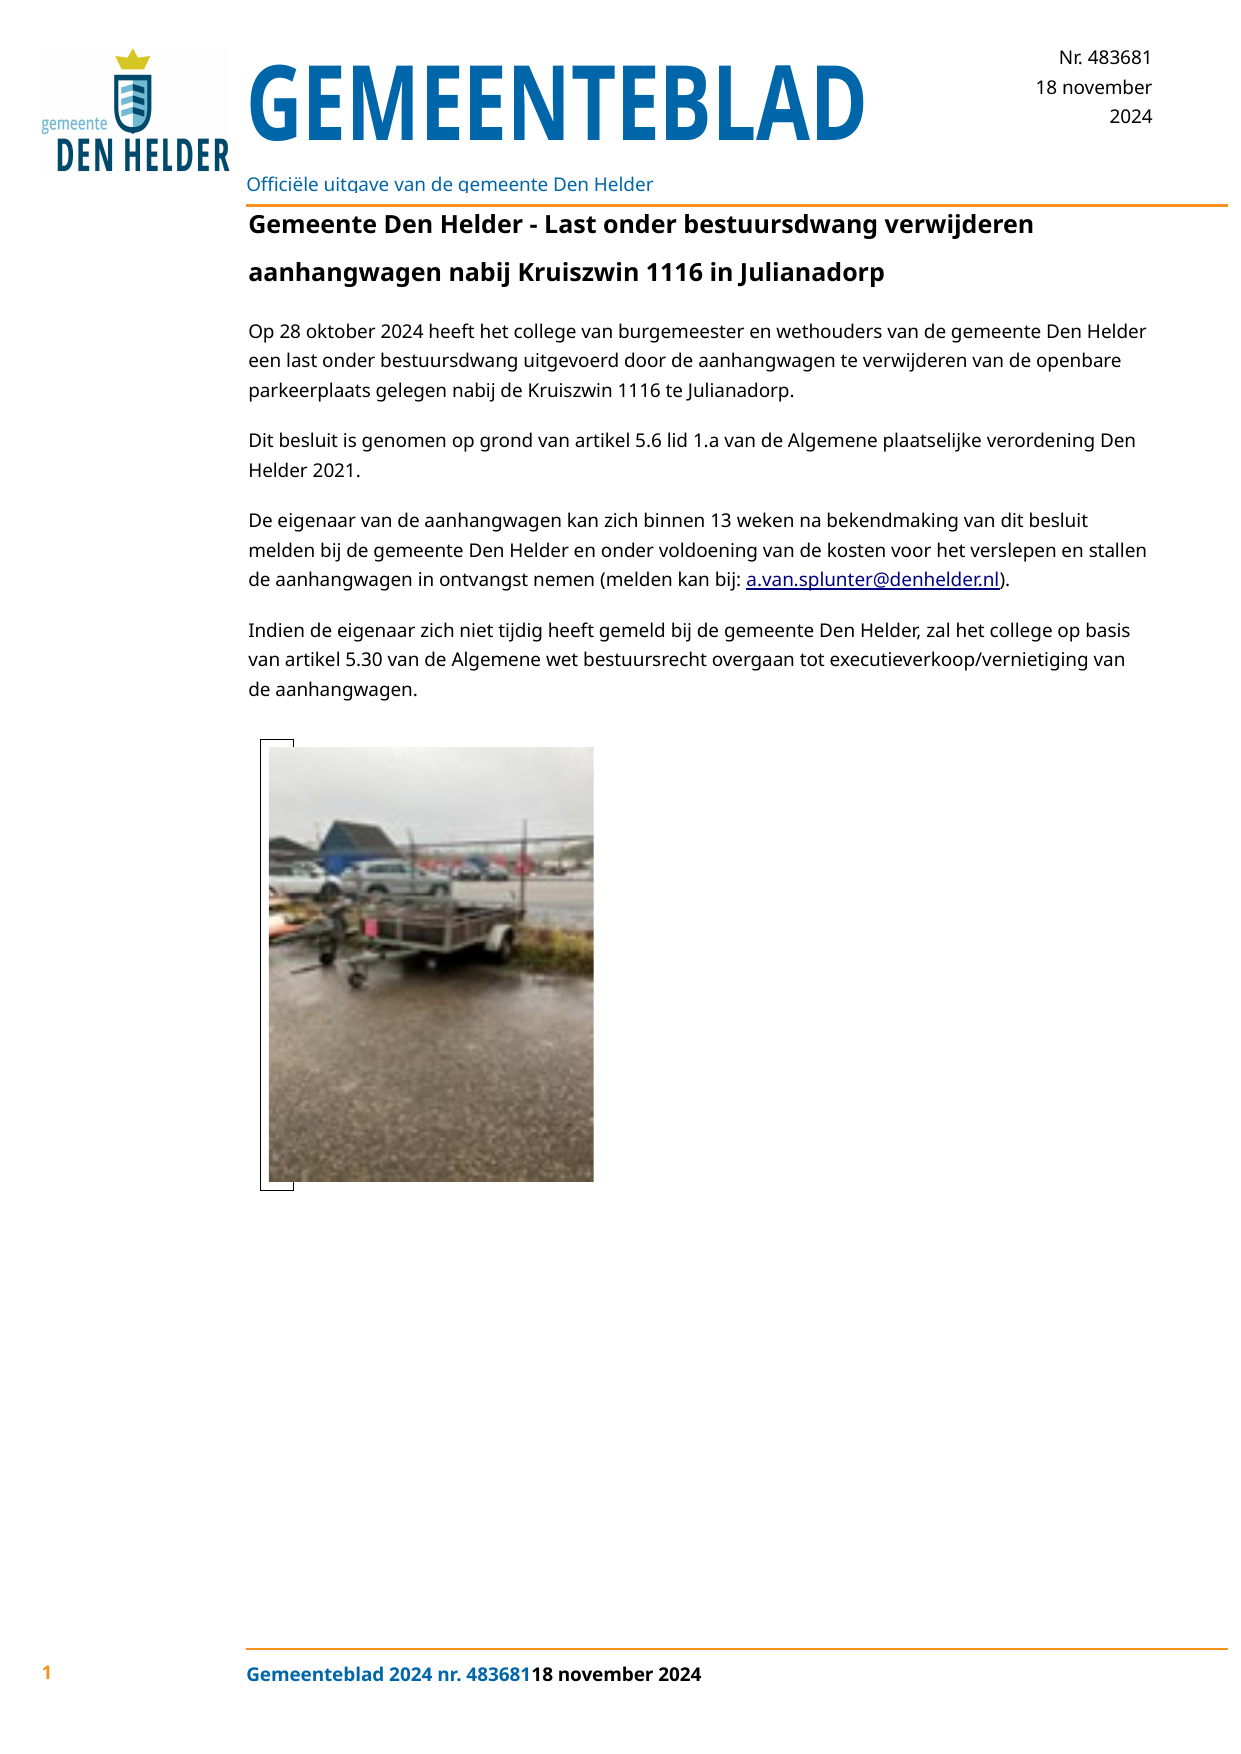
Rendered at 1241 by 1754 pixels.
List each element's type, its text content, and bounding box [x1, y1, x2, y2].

picture [130, 157, 135, 172]
picture [41, 47, 231, 172]
text De eigenaar van de aanhangwagen kan zich binnen 13 weken na bekendmaking van dit besluit melden bij de gemeente Den Helder en onder voldoening van de kosten voor het verslepen en stallen de aanhangwagen in ontvangst nemen (melden kan bij: a.van.splunter@denhelder.nl). [248, 507, 1152, 592]
picture [220, 160, 224, 172]
picture [100, 154, 106, 172]
text Op 28 oktober 2024 heeft het college van burgemeester en wethouders van de gemeente Den Helder een last onder bestuursdwang uitgevoerd door de aanhangwagen te verwijderen van de openbare parkeerplaats gelegen nabij de Kruiszwin 1116 te Julianadorp. [248, 318, 1152, 403]
picture [268, 747, 594, 1182]
text Indien de eigenaar zich niet tijdig heeft gemeld bij de gemeente Den Helder, zal het college op basis van artikel 5.30 van de Algemene wet bestuursrecht overgaan tot executieverkoop/vernietiging van de aanhangwagen. [248, 617, 1152, 702]
picture [182, 144, 187, 165]
text Gemeente Den Helder - Last onder bestuursdwang verwijderen aanhangwagen nabij Kruiszwin 1116 in Julianadorp [248, 207, 1152, 288]
text Dit besluit is genomen op grond van artikel 5.6 lid 1.a van de Algemene plaatselijke verordening Den Helder 2021. [248, 427, 1152, 483]
picture [63, 144, 68, 165]
